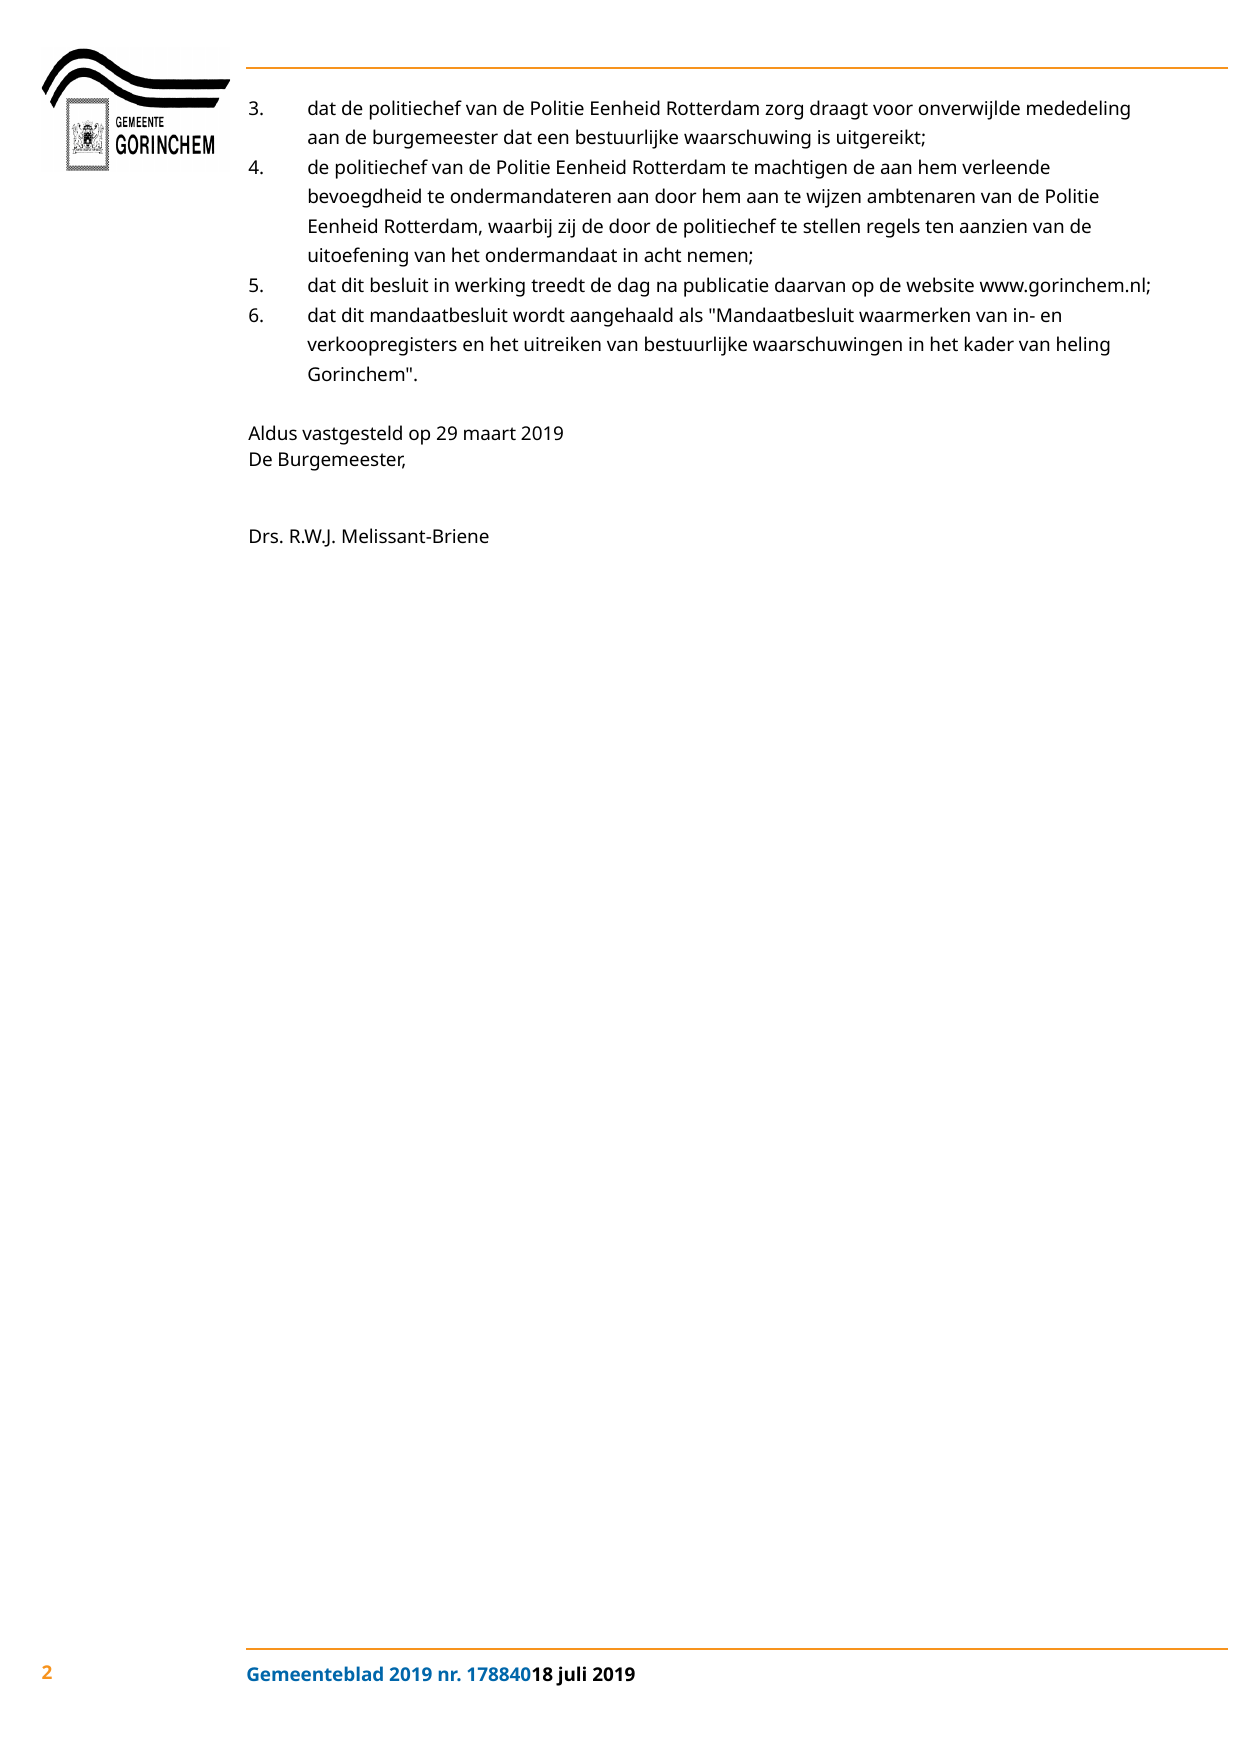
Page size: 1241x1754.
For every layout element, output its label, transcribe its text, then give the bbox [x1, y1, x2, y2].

text De Burgemeester, [248, 446, 1152, 472]
list de politiechef van de Politie Eenheid Rotterdam te machtigen de aan hem verleende bevoegdheid te ondermandateren aan door hem aan te wijzen ambtenaren van de Politie Eenheid Rotterdam, waarbij zij de door de politiechef te stellen regels ten aanzien van de uitoefening van het ondermandaat in acht nemen; [248, 154, 1152, 268]
text Aldus vastgesteld op 29 maart 2019 [248, 420, 1152, 446]
list dat de politiechef van de Politie Eenheid Rotterdam zorg draagt voor onverwijlde mededeling aan de burgemeester dat een bestuurlijke waarschuwing is uitgereikt; [248, 95, 1152, 150]
text Drs. R.W.J. Melissant-Briene [248, 523, 1152, 549]
list dat dit mandaatbesluit wordt aangehaald als "Mandaatbesluit waarmerken van in- en verkoopregisters en het uitreiken van bestuurlijke waarschuwingen in het kader van heling Gorinchem". [248, 302, 1152, 387]
list dat dit besluit in werking treedt de dag na publicatie daarvan op de website www.gorinchem.nl; [248, 272, 1152, 298]
picture [41, 47, 231, 172]
